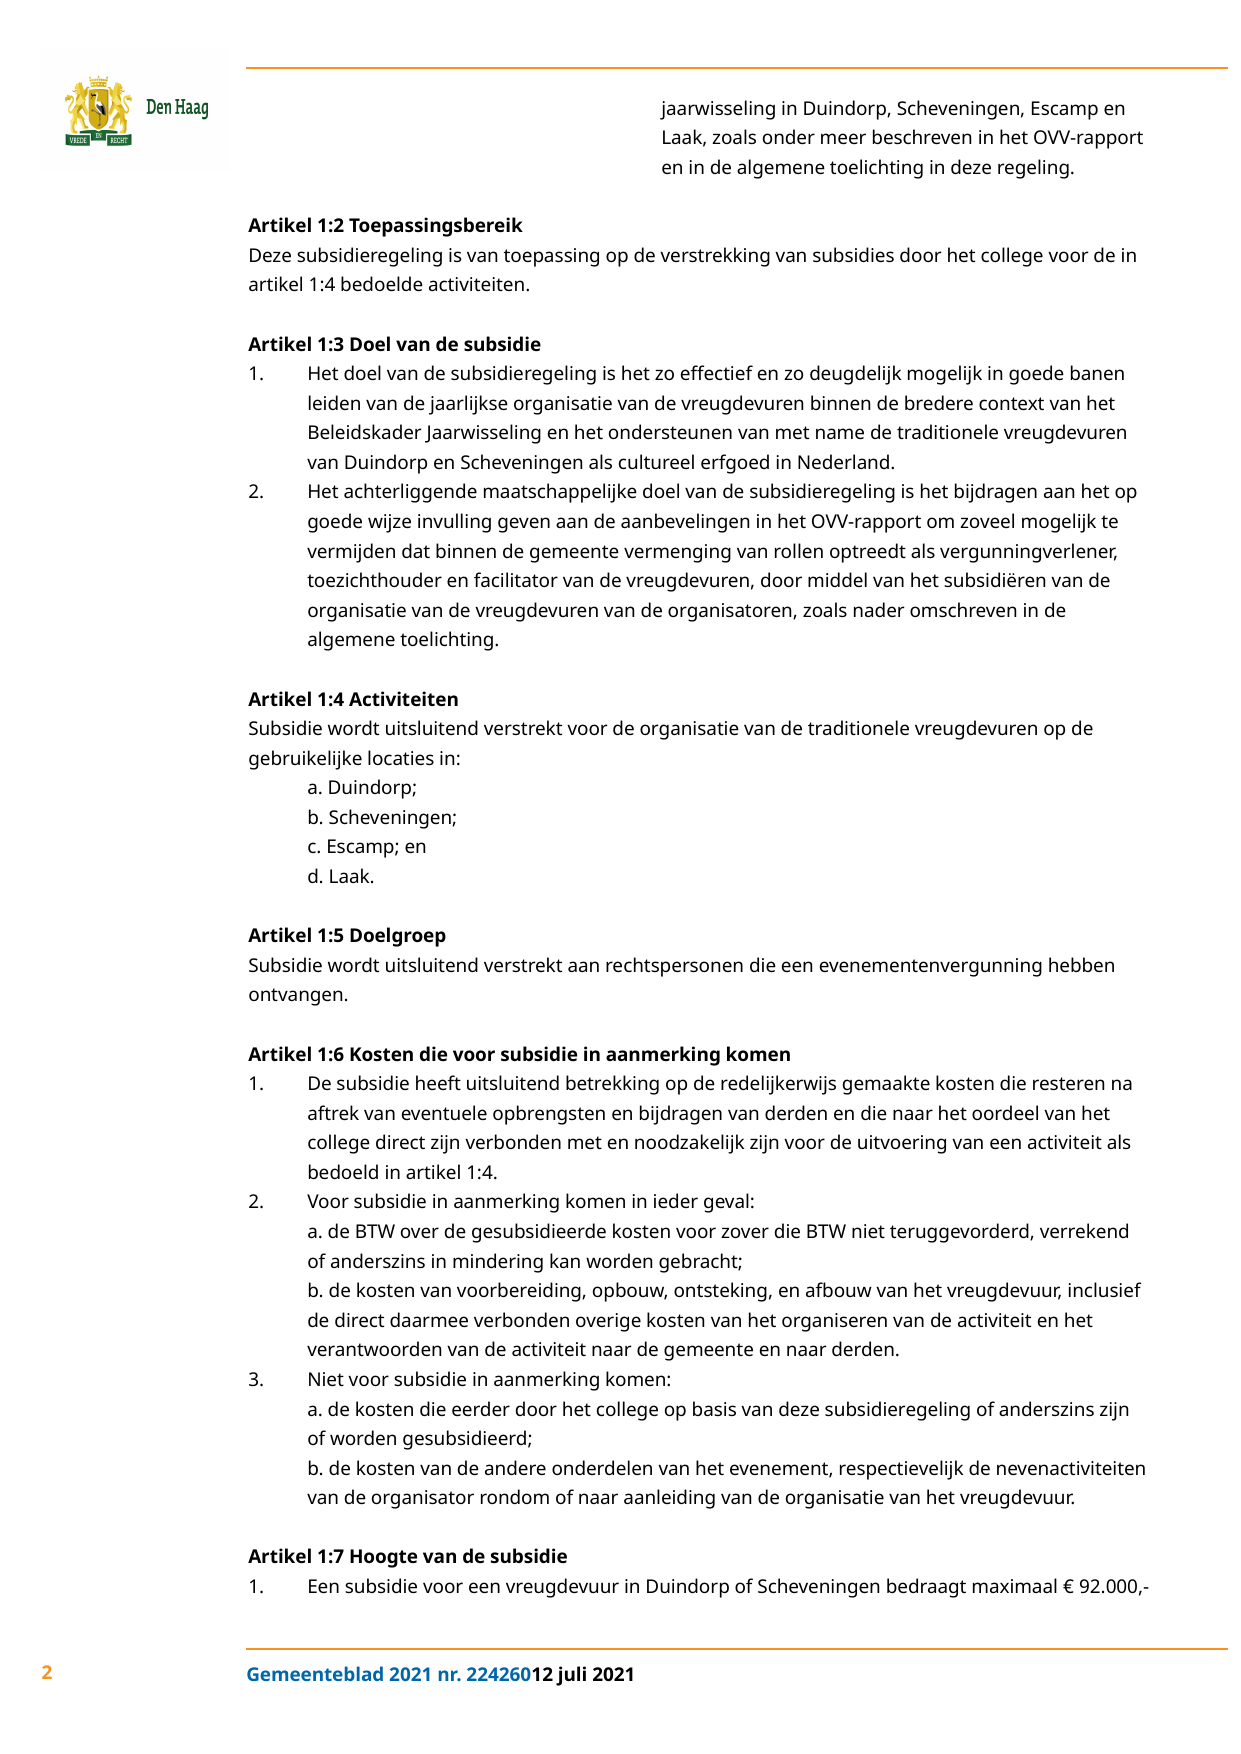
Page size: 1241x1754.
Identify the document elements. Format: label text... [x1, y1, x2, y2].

text Artikel 1:3 Doel van de subsidie [248, 331, 1152, 357]
text Artikel 1:5 Doelgroep [248, 922, 1152, 948]
list Niet voor subsidie in aanmerking komen: [248, 1366, 1152, 1392]
list a. Duindorp; [248, 774, 1152, 800]
list De subsidie heeft uitsluitend betrekking op de redelijkerwijs gemaakte kosten die resteren na aftrek van eventuele opbrengsten en bijdragen van derden en die naar het oordeel van het college direct zijn verbonden met en noodzakelijk zijn voor de uitvoering van een activiteit als bedoeld in artikel 1:4. [248, 1070, 1152, 1185]
text Artikel 1:7 Hoogte van de subsidie [248, 1544, 1152, 1569]
list Het doel van de subsidieregeling is het zo effectief en zo deugdelijk mogelijk in goede banen leiden van de jaarlijkse organisatie van de vreugdevuren binnen de bredere context van het Beleidskader Jaarwisseling en het ondersteunen van met name de traditionele vreugdevuren van Duindorp en Scheveningen als cultureel erfgoed in Nederland. [248, 360, 1152, 475]
table_cell [446, 95, 661, 180]
list b. de kosten van voorbereiding, opbouw, ontsteking, en afbouw van het vreugdevuur, inclusief de direct daarmee verbonden overige kosten van het organiseren van de activiteit en het verantwoorden van de activiteit naar de gemeente en naar derden. [248, 1277, 1152, 1362]
text Subsidie wordt uitsluitend verstrekt aan rechtspersonen die een evenementenvergunning hebben ontvangen. [248, 952, 1152, 1007]
text Deze subsidieregeling is van toepassing op de verstrekking van subsidies door het college voor de in artikel 1:4 bedoelde activiteiten. [248, 242, 1152, 297]
list a. de BTW over de gesubsidieerde kosten voor zover die BTW niet teruggevorderd, verrekend of anderszins in mindering kan worden gebracht; [248, 1218, 1152, 1274]
text Artikel 1:2 Toepassingsbereik [248, 212, 1152, 238]
text Artikel 1:4 Activiteiten [248, 686, 1152, 712]
table_cell - [248, 95, 446, 180]
table_cell jaarwisseling in Duindorp, Scheveningen, Escamp en Laak, zoals onder meer beschreven in het OVV-rapport en in de algemene toelichting in deze regeling. [661, 95, 1152, 180]
list d. Laak. [248, 863, 1152, 889]
picture [41, 47, 231, 172]
list Een subsidie voor een vreugdevuur in Duindorp of Scheveningen bedraagt maximaal € 92.000,- [248, 1573, 1152, 1599]
list c. Escamp; en [248, 834, 1152, 859]
list Voor subsidie in aanmerking komen in ieder geval: [248, 1189, 1152, 1214]
list a. de kosten die eerder door het college op basis van deze subsidieregeling of anderszins zijn of worden gesubsidieerd; [248, 1396, 1152, 1451]
text Artikel 1:6 Kosten die voor subsidie in aanmerking komen [248, 1041, 1152, 1067]
text Subsidie wordt uitsluitend verstrekt voor de organisatie van de traditionele vreugdevuren op de gebruikelijke locaties in: [248, 715, 1152, 771]
list b. de kosten van de andere onderdelen van het evenement, respectievelijk de nevenactiviteiten van de organisator rondom of naar aanleiding van de organisatie van het vreugdevuur. [248, 1455, 1152, 1510]
list b. Scheveningen; [248, 804, 1152, 830]
list Het achterliggende maatschappelijke doel van de subsidieregeling is het bijdragen aan het op goede wijze invulling geven aan de aanbevelingen in het OVV-rapport om zoveel mogelijk te vermijden dat binnen de gemeente vermenging van rollen optreedt als vergunningverlener, toezichthouder en facilitator van de vreugdevuren, door middel van het subsidiëren van de organisatie van de vreugdevuren van de organisatoren, zoals nader omschreven in de algemene toelichting. [248, 479, 1152, 652]
